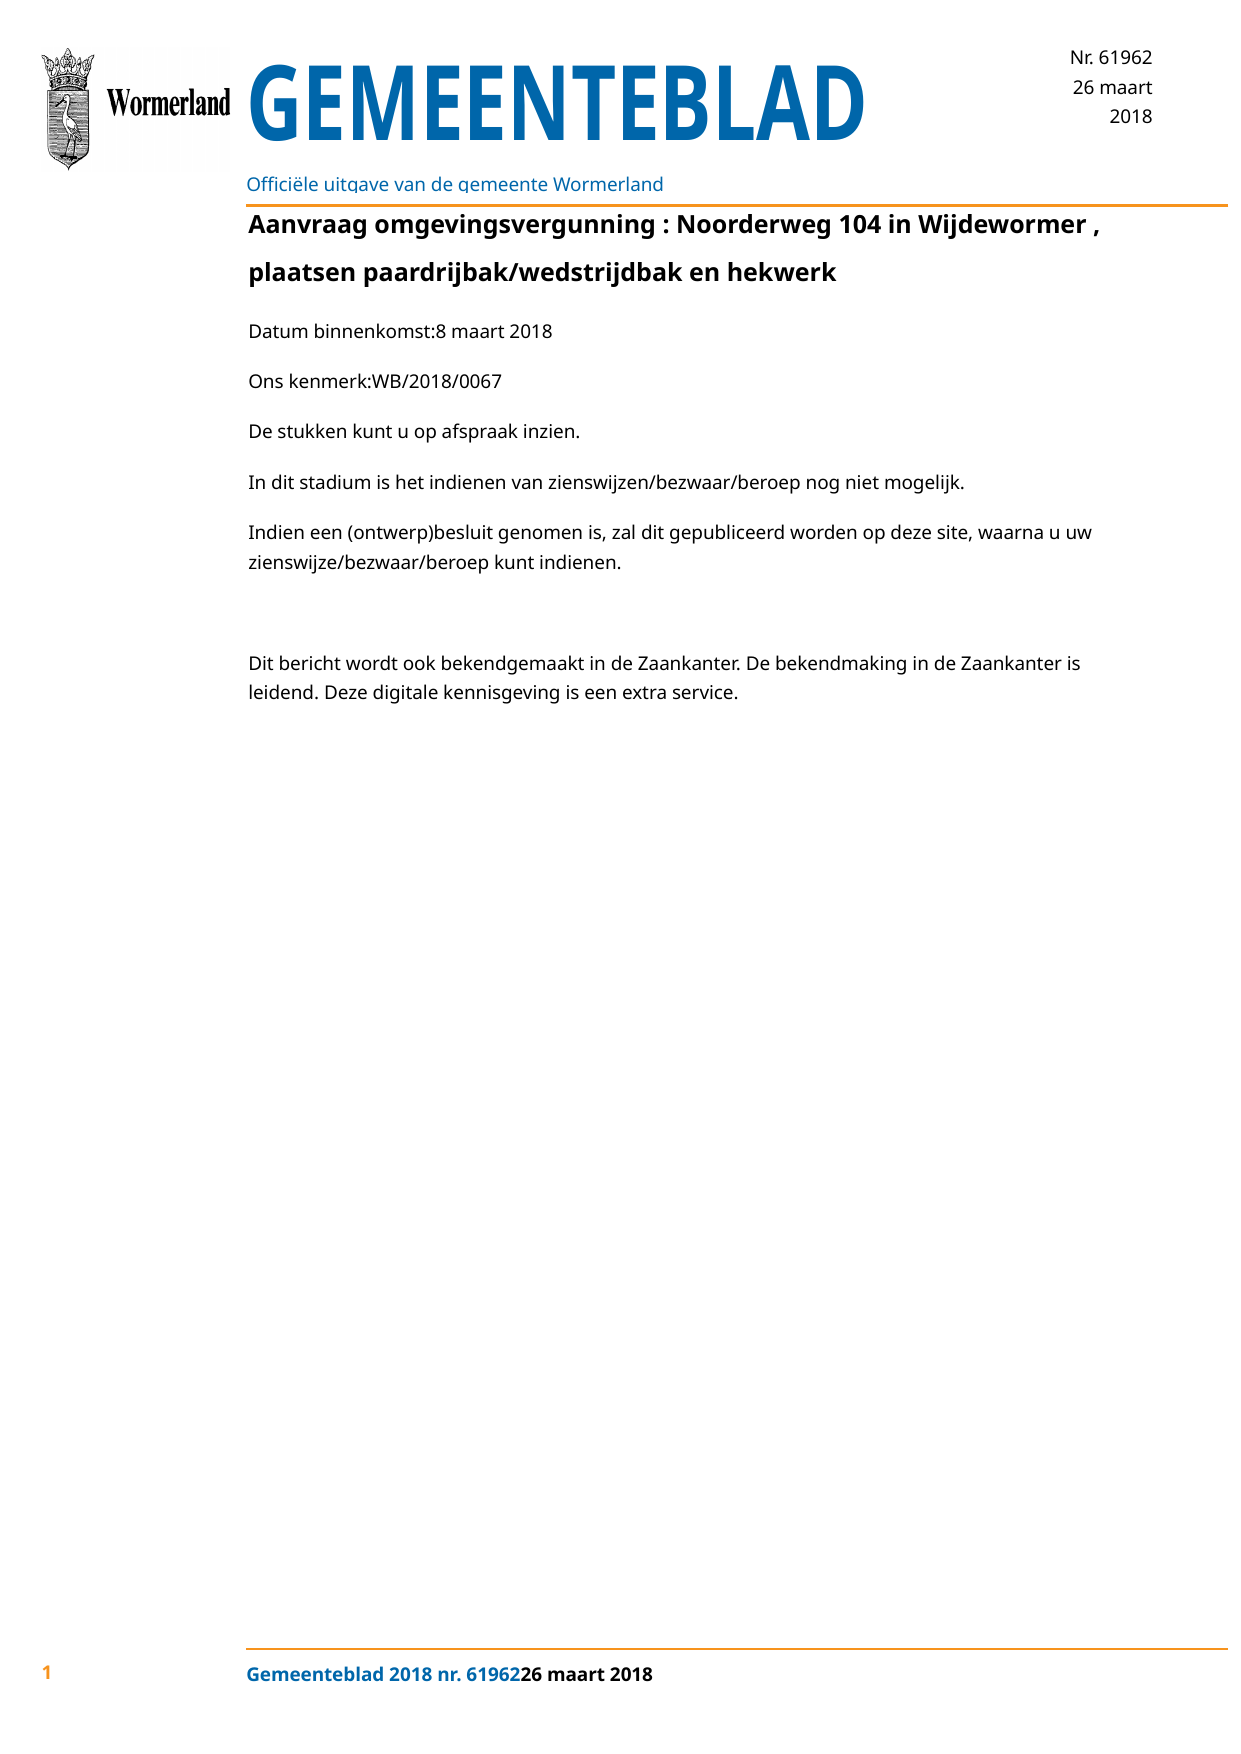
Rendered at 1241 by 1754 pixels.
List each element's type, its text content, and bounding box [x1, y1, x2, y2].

text De stukken kunt u op afspraak inzien. [248, 419, 1152, 444]
text In dit stadium is het indienen van zienswijzen/bezwaar/beroep nog niet mogelijk. [248, 469, 1152, 495]
text Datum binnenkomst:8 maart 2018 [248, 318, 1152, 344]
text Aanvraag omgevingsvergunning : Noorderweg 104 in Wijdewormer , plaatsen paardrijbak/wedstrijdbak en hekwerk [248, 207, 1152, 288]
text Dit bericht wordt ook bekendgemaakt in de Zaankanter. De bekendmaking in de Zaankanter is leidend. Deze digitale kennisgeving is een extra service. [248, 650, 1152, 705]
text Ons kenmerk:WB/2018/0067 [248, 368, 1152, 394]
text Indien een (ontwerp)besluit genomen is, zal dit gepubliceerd worden op deze site, waarna u uw zienswijze/bezwaar/beroep kunt indienen. [248, 519, 1152, 575]
picture [41, 47, 231, 172]
